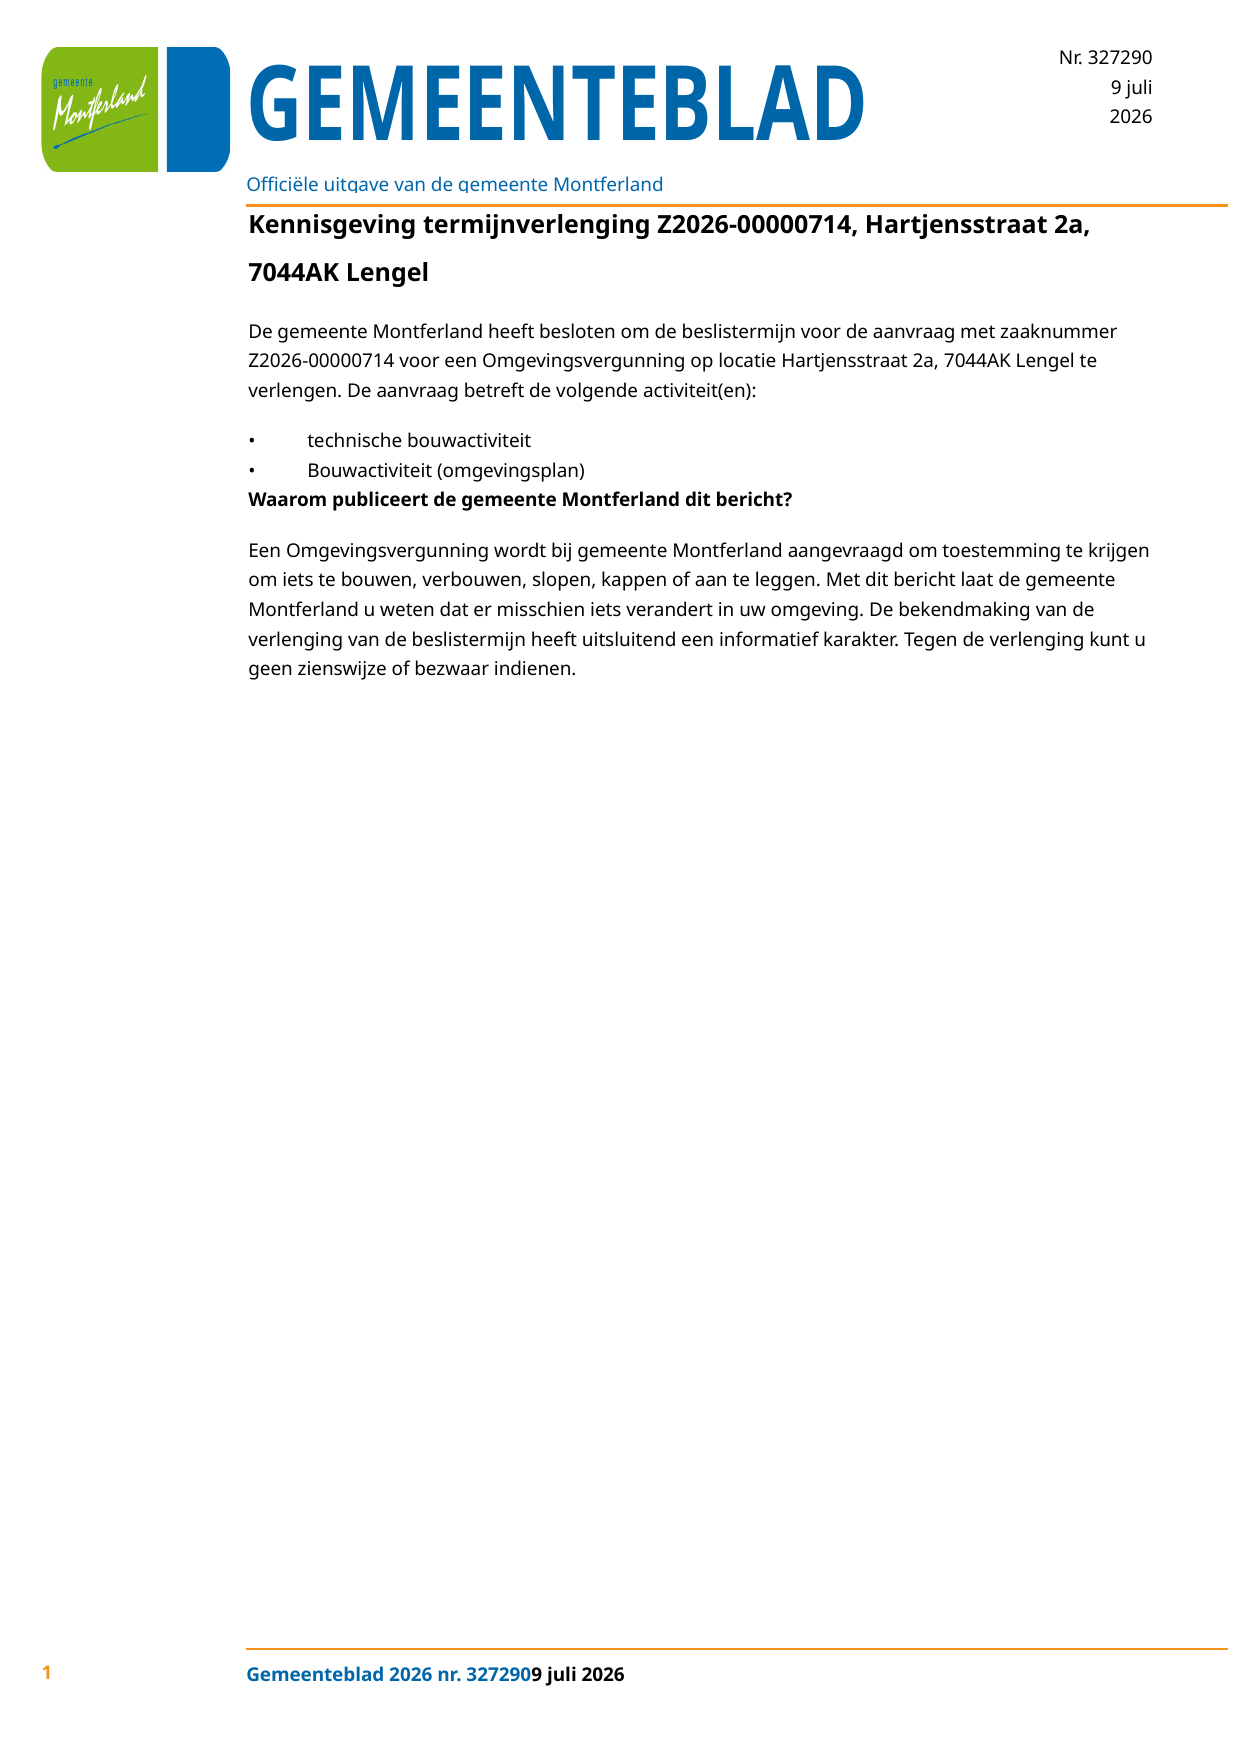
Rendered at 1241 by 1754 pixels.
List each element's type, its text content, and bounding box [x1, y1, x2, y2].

list technische bouwactiviteit [248, 427, 1152, 453]
list Bouwactiviteit (omgevingsplan) [248, 457, 1152, 483]
text De gemeente Montferland heeft besloten om de beslistermijn voor de aanvraag met zaaknummer Z2026-00000714 voor een Omgevingsvergunning op locatie Hartjensstraat 2a, 7044AK Lengel te verlengen. De aanvraag betreft de volgende activiteit(en): [248, 318, 1152, 403]
text Een Omgevingsvergunning wordt bij gemeente Montferland aangevraagd om toestemming te krijgen om iets te bouwen, verbouwen, slopen, kappen of aan te leggen. Met dit bericht laat de gemeente Montferland u weten dat er misschien iets verandert in uw omgeving. De bekendmaking van de verlenging van de beslistermijn heeft uitsluitend een informatief karakter. Tegen de verlenging kunt u geen zienswijze of bezwaar indienen. [248, 537, 1152, 681]
text Kennisgeving termijnverlenging Z2026-00000714, Hartjensstraat 2a, 7044AK Lengel [248, 207, 1152, 288]
text Waarom publiceert de gemeente Montferland dit bericht? [248, 487, 1152, 512]
picture [41, 47, 231, 172]
